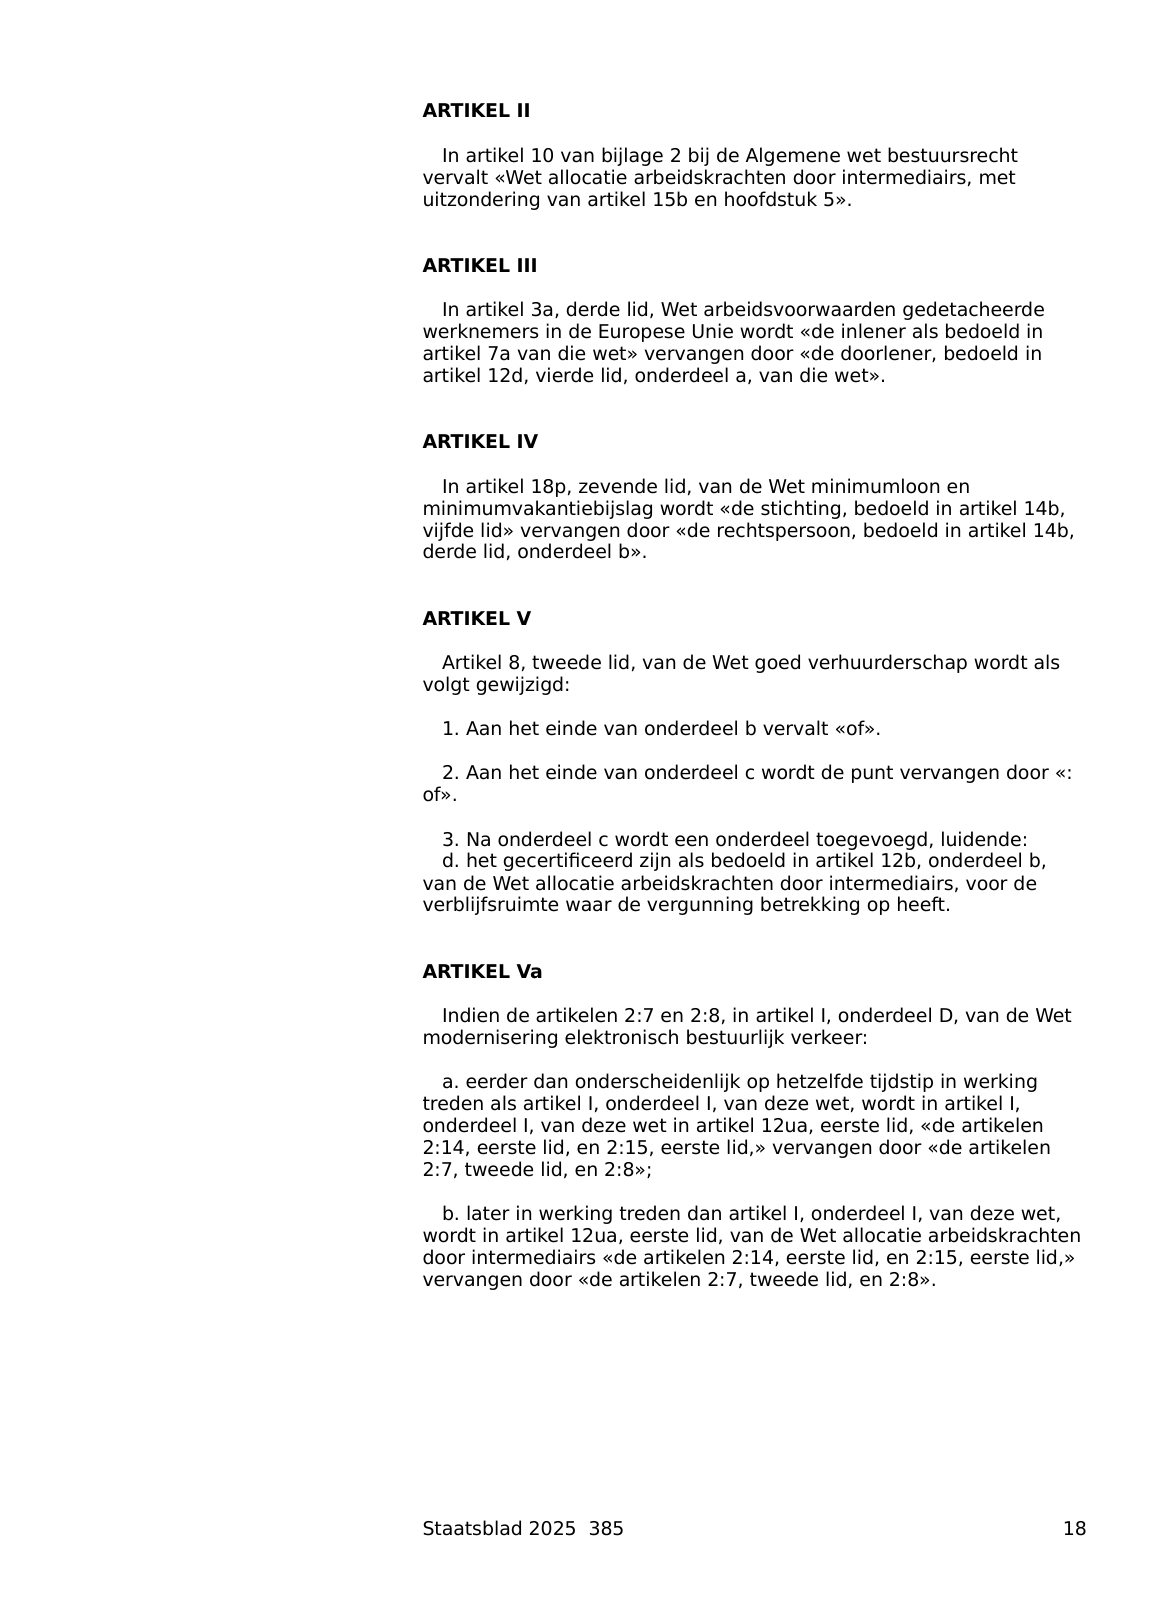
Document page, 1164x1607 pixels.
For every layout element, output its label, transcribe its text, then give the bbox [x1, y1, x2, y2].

text d. het gecertificeerd zijn als bedoeld in artikel 12b, onderdeel b, van de Wet allocatie arbeidskrachten door intermediairs, voor de verblijfsruimte waar de vergunning betrekking op heeft. [422, 850, 1087, 916]
text 2. Aan het einde van onderdeel c wordt de punt vervangen door «: of». [422, 762, 1087, 806]
text 1. Aan het einde van onderdeel b vervalt «of». [422, 718, 1087, 740]
text In artikel 10 van bijlage 2 bij de Algemene wet bestuursrecht vervalt «Wet allocatie arbeidskrachten door intermediairs, met uitzondering van artikel 15b en hoofdstuk 5». [422, 144, 1087, 211]
text a. eerder dan onderscheidenlijk op hetzelfde tijdstip in werking treden als artikel I, onderdeel I, van deze wet, wordt in artikel I, onderdeel I, van deze wet in artikel 12ua, eerste lid, «de artikelen 2:14, eerste lid, en 2:15, eerste lid,» vervangen door «de artikelen 2:7, tweede lid, en 2:8»; [422, 1071, 1087, 1181]
subtitle ARTIKEL V [422, 608, 1087, 630]
text b. later in werking treden dan artikel I, onderdeel I, van deze wet, wordt in artikel 12ua, eerste lid, van de Wet allocatie arbeidskrachten door intermediairs «de artikelen 2:14, eerste lid, en 2:15, eerste lid,» vervangen door «de artikelen 2:7, tweede lid, en 2:8». [422, 1203, 1087, 1291]
subtitle ARTIKEL II [422, 100, 1087, 122]
text In artikel 3a, derde lid, Wet arbeidsvoorwaarden gedetacheerde werknemers in de Europese Unie wordt «de inlener als bedoeld in artikel 7a van die wet» vervangen door «de doorlener, bedoeld in artikel 12d, vierde lid, onderdeel a, van die wet». [422, 299, 1087, 387]
text 3. Na onderdeel c wordt een onderdeel toegevoegd, luidende: [422, 828, 1087, 850]
text Indien de artikelen 2:7 en 2:8, in artikel I, onderdeel D, van de Wet modernisering elektronisch bestuurlijk verkeer: [422, 1005, 1087, 1049]
subtitle ARTIKEL III [422, 255, 1087, 277]
subtitle ARTIKEL Va [422, 961, 1087, 983]
text In artikel 18p, zevende lid, van de Wet minimumloon en minimumvakantiebijslag wordt «de stichting, bedoeld in artikel 14b, vijfde lid» vervangen door «de rechtspersoon, bedoeld in artikel 14b, derde lid, onderdeel b». [422, 476, 1087, 563]
subtitle ARTIKEL IV [422, 431, 1087, 453]
text Artikel 8, tweede lid, van de Wet goed verhuurderschap wordt als volgt gewijzigd: [422, 652, 1087, 696]
